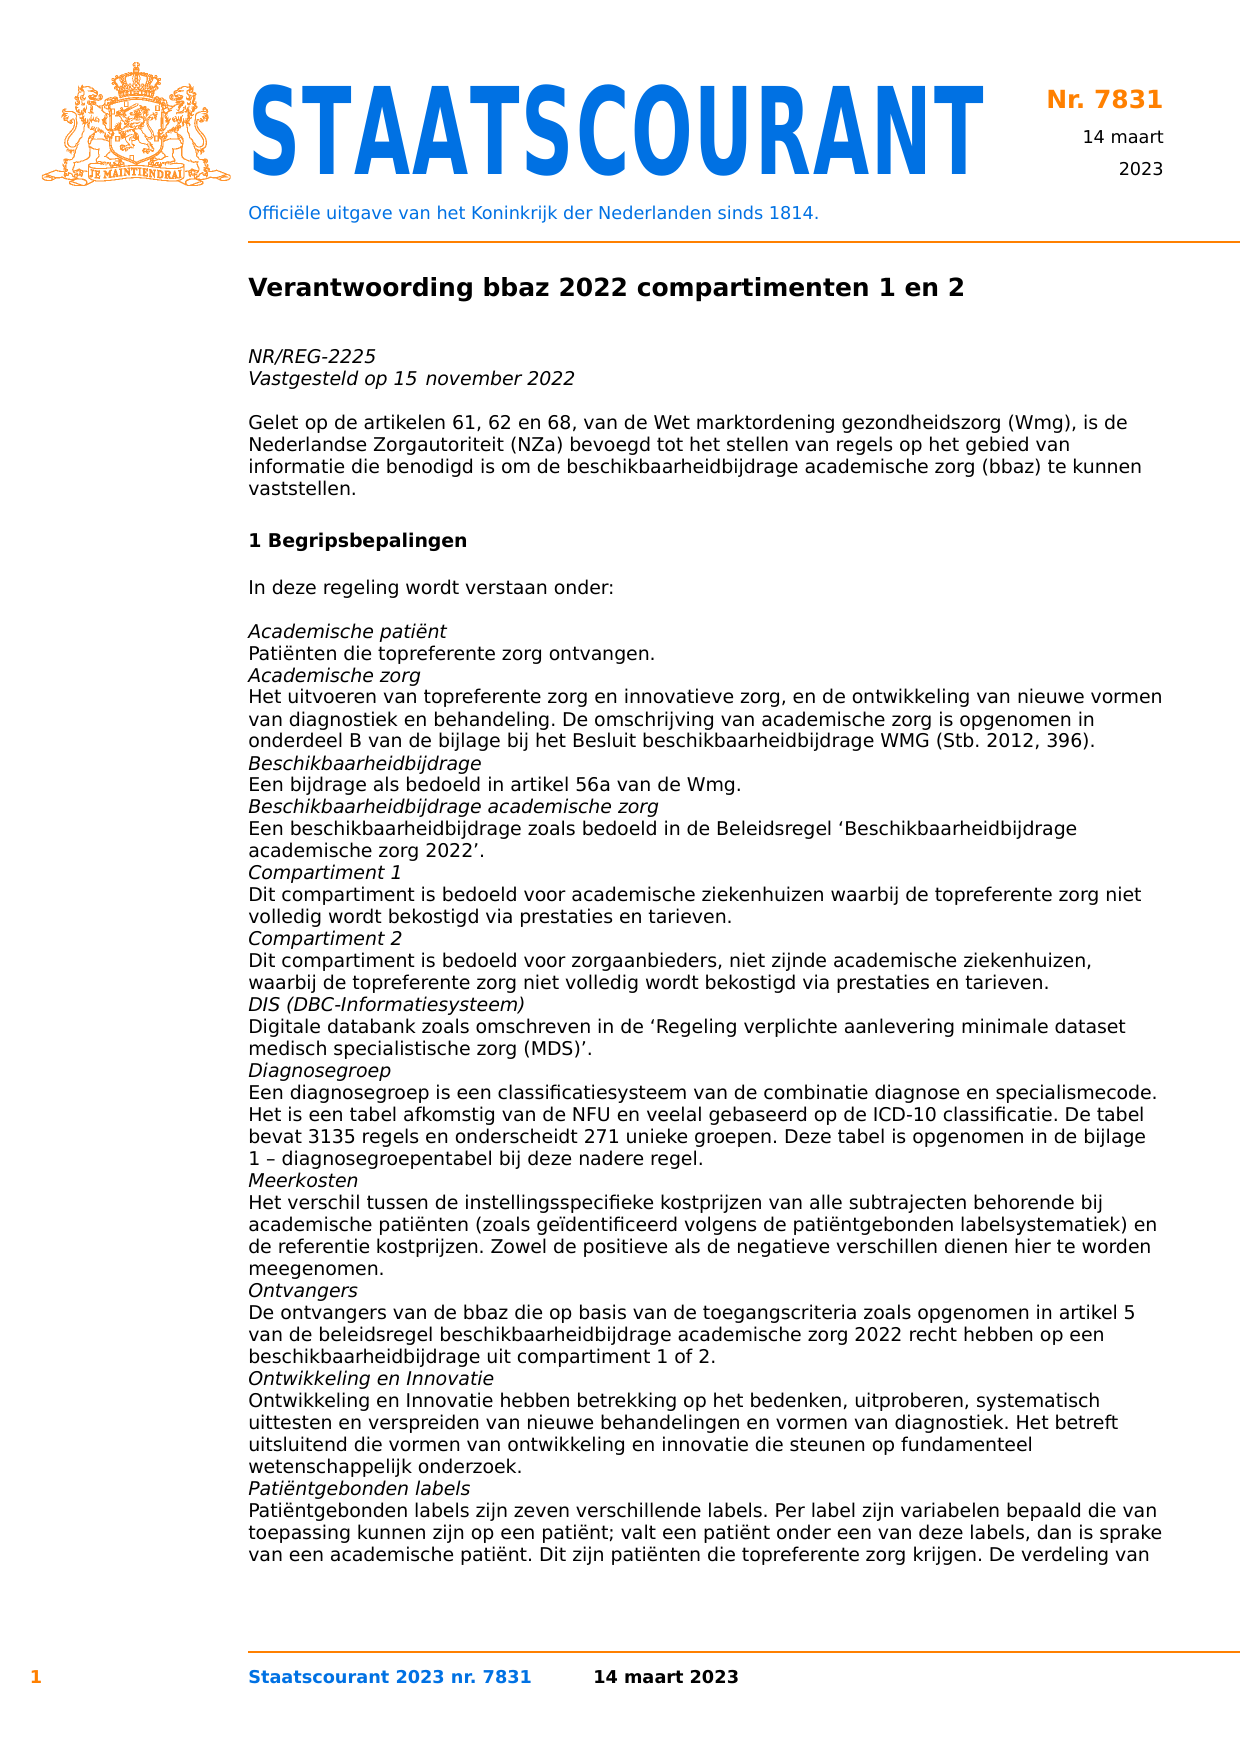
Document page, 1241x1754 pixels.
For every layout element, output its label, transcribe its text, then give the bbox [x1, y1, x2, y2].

text Ontwikkeling en Innovatie hebben betrekking op het bedenken, uitproberen, systematisch uittesten en verspreiden van nieuwe behandelingen en vormen van diagnostiek. Het betreft uitsluitend die vormen van ontwikkeling en innovatie die steunen op fundamenteel wetenschappelijk onderzoek. [248, 1390, 1163, 1478]
text In deze regeling wordt verstaan onder: [248, 577, 1163, 599]
text Patiëntgebonden labels [248, 1478, 1163, 1500]
picture [41, 62, 231, 186]
text Patiëntgebonden labels zijn zeven verschillende labels. Per label zijn variabelen bepaald die van toepassing kunnen zijn op een patiënt; valt een patiënt onder een van deze labels, dan is sprake van een academische patiënt. Dit zijn patiënten die topreferente zorg krijgen. De verdeling van [248, 1500, 1163, 1566]
subtitle 1 Begripsbepalingen [248, 530, 1163, 552]
text Een bijdrage als bedoeld in artikel 56a van de Wmg. [248, 774, 1163, 796]
table_header Nr. 7831 [998, 62, 1240, 121]
table_cell Officiële uitgave van het Koninkrijk der Nederlanden sinds 1814. [248, 203, 1240, 241]
text Digitale databank zoals omschreven in de ‘Regeling verplichte aanlevering minimale dataset medisch specialistische zorg (MDS)’. [248, 1016, 1163, 1060]
text Beschikbaarheidbijdrage academische zorg [248, 796, 1163, 818]
text Ontvangers [248, 1280, 1163, 1302]
table_header STAATSCOURANT [248, 62, 998, 203]
text Een diagnosegroep is een classificatiesysteem van de combinatie diagnose en specialismecode. Het is een tabel afkomstig van de NFU en veelal gebaseerd op de ICD-10 classificatie. De tabel bevat 3135 regels en onderscheidt 271 unieke groepen. Deze tabel is opgenomen in de bijlage 1 – diagnosegroepentabel bij deze nadere regel. [248, 1082, 1163, 1170]
text Vastgesteld op 15 november 2022 [248, 368, 1163, 390]
table_cell 14 maart [998, 121, 1240, 153]
text De ontvangers van de bbaz die op basis van de toegangscriteria zoals opgenomen in artikel 5 van de beleidsregel beschikbaarheidbijdrage academische zorg 2022 recht hebben op een beschikbaarheidbijdrage uit compartiment 1 of 2. [248, 1302, 1163, 1368]
text Het uitvoeren van topreferente zorg en innovatieve zorg, en de ontwikkeling van nieuwe vormen van diagnostiek en behandeling. De omschrijving van academische zorg is opgenomen in onderdeel B van de bijlage bij het Besluit beschikbaarheidbijdrage WMG (Stb. 2012, 396). [248, 686, 1163, 752]
subtitle Verantwoording bbaz 2022 compartimenten 1 en 2 [248, 273, 1163, 302]
text Academische zorg [248, 664, 1163, 686]
text Academische patiënt [248, 621, 1163, 642]
text Dit compartiment is bedoeld voor zorgaanbieders, niet zijnde academische ziekenhuizen, waarbij de topreferente zorg niet volledig wordt bekostigd via prestaties en tarieven. [248, 950, 1163, 994]
text Beschikbaarheidbijdrage [248, 752, 1163, 774]
text Meerkosten [248, 1170, 1163, 1192]
text DIS (DBC-Informatiesysteem) [248, 994, 1163, 1016]
text Compartiment 1 [248, 862, 1163, 884]
text Dit compartiment is bedoeld voor academische ziekenhuizen waarbij de topreferente zorg niet volledig wordt bekostigd via prestaties en tarieven. [248, 884, 1163, 928]
text Het verschil tussen de instellingsspecifieke kostprijzen van alle subtrajecten behorende bij academische patiënten (zoals geïdentificeerd volgens de patiëntgebonden labelsystematiek) en de referentie kostprijzen. Zowel de positieve als de negatieve verschillen dienen hier te worden meegenomen. [248, 1192, 1163, 1280]
table_cell 2023 [998, 153, 1240, 203]
table_header [25, 62, 248, 241]
text Gelet op de artikelen 61, 62 en 68, van de Wet marktordening gezondheidszorg (Wmg), is de Nederlandse Zorgautoriteit (NZa) bevoegd tot het stellen van regels op het gebied van informatie die benodigd is om de beschikbaarheidbijdrage academische zorg (bbaz) te kunnen vaststellen. [248, 412, 1163, 500]
text Patiënten die topreferente zorg ontvangen. [248, 642, 1163, 664]
text Diagnosegroep [248, 1060, 1163, 1082]
text Ontwikkeling en Innovatie [248, 1368, 1163, 1390]
text Een beschikbaarheidbijdrage zoals bedoeld in de Beleidsregel ‘Beschikbaarheidbijdrage academische zorg 2022’. [248, 818, 1163, 862]
text NR/REG-2225 [248, 346, 1163, 368]
text Compartiment 2 [248, 928, 1163, 950]
